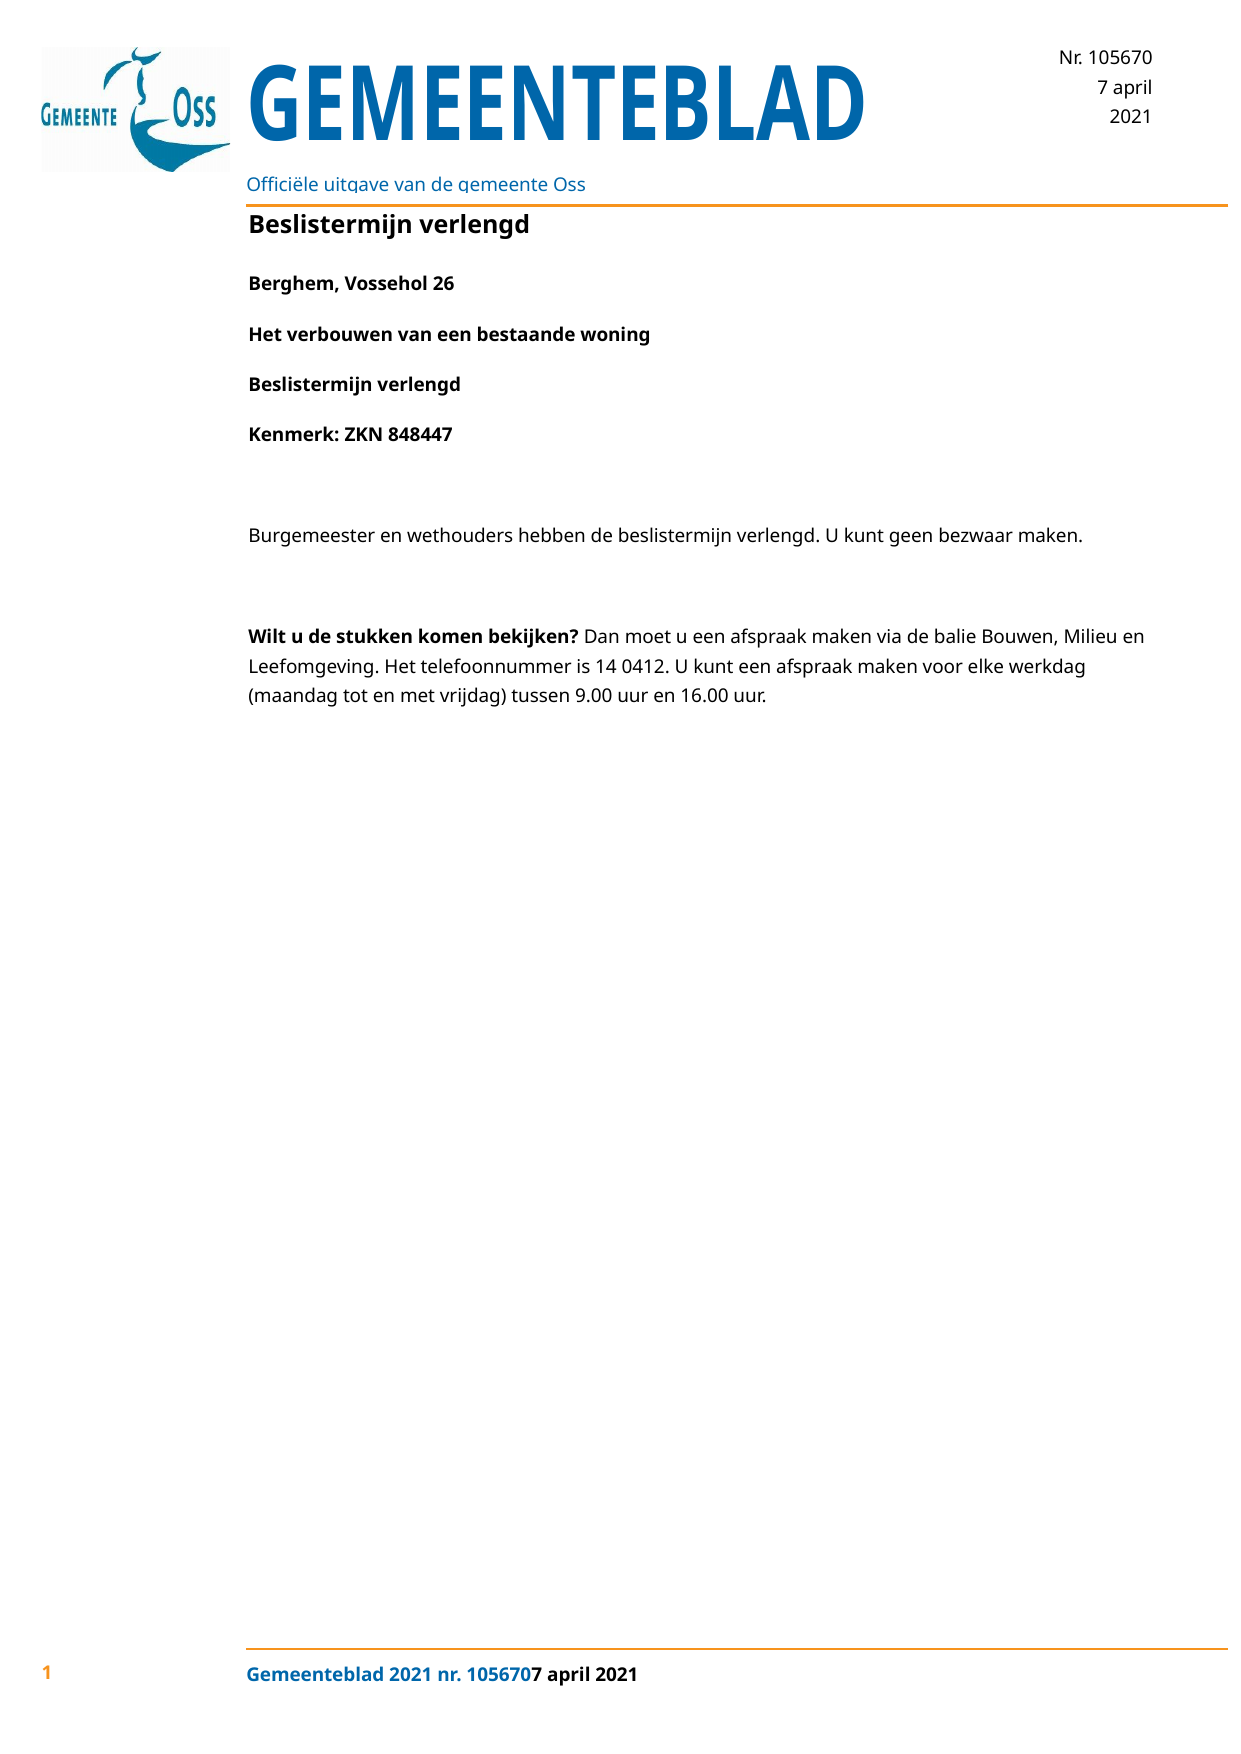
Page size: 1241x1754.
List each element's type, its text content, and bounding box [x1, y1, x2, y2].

text Beslistermijn verlengd [248, 207, 1152, 241]
picture [41, 47, 231, 172]
text Wilt u de stukken komen bekijken? Dan moet u een afspraak maken via de balie Bouwen, Milieu en Leefomgeving. Het telefoonnummer is 14 0412. U kunt een afspraak maken voor elke werkdag (maandag tot en met vrijdag) tussen 9.00 uur en 16.00 uur. [248, 623, 1152, 708]
text Burgemeester en wethouders hebben de beslistermijn verlengd. U kunt geen bezwaar maken. [248, 522, 1152, 548]
text Kenmerk: ZKN 848447 [248, 422, 1152, 447]
text Het verbouwen van een bestaande woning [248, 321, 1152, 346]
text Berghem, Vossehol 26 [248, 270, 1152, 296]
text Beslistermijn verlengd [248, 371, 1152, 397]
